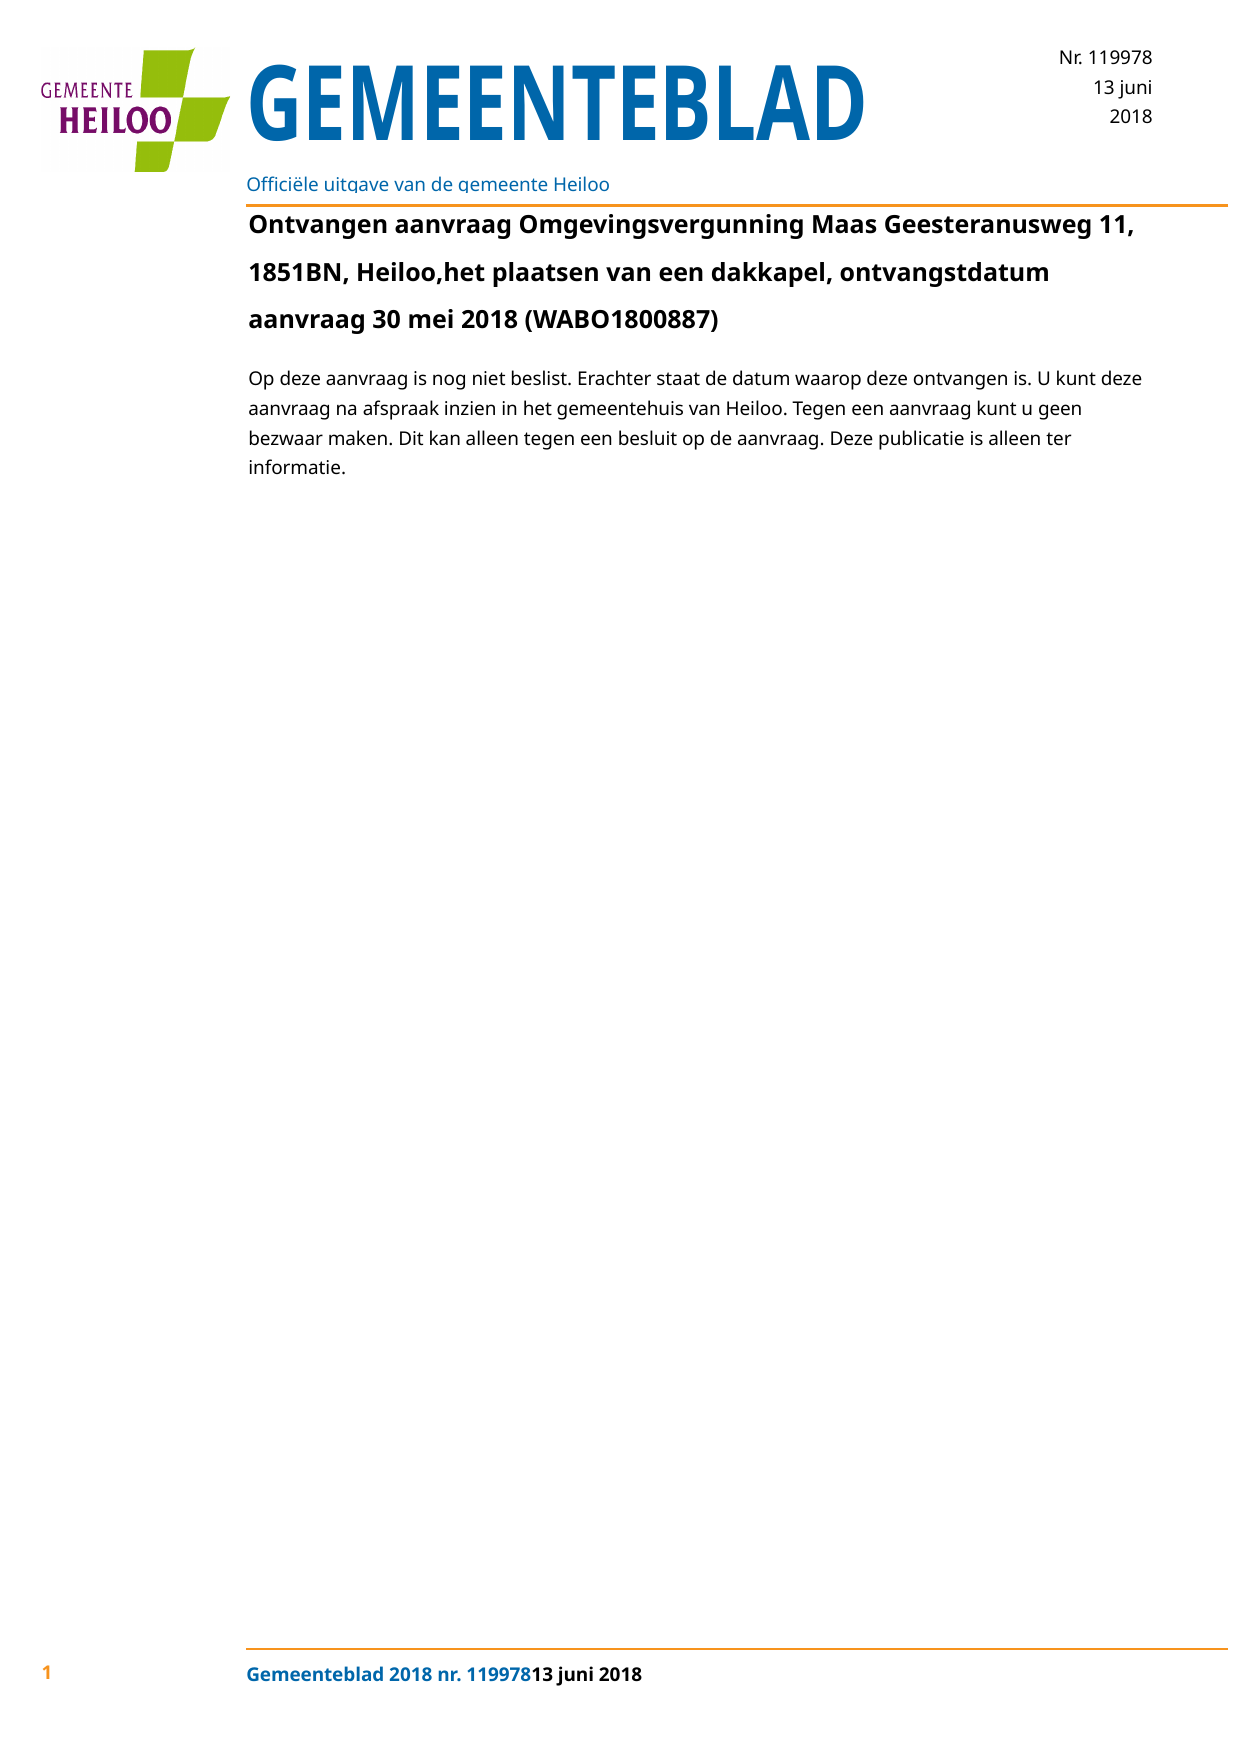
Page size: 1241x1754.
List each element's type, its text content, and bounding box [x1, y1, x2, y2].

text Op deze aanvraag is nog niet beslist. Erachter staat de datum waarop deze ontvangen is. U kunt deze aanvraag na afspraak inzien in het gemeentehuis van Heiloo. Tegen een aanvraag kunt u geen bezwaar maken. Dit kan alleen tegen een besluit op de aanvraag. Deze publicatie is alleen ter informatie. [248, 366, 1152, 480]
picture [41, 47, 231, 172]
text Ontvangen aanvraag Omgevingsvergunning Maas Geesteranusweg 11, 1851BN, Heiloo,het plaatsen van een dakkapel, ontvangstdatum aanvraag 30 mei 2018 (WABO1800887) [248, 207, 1152, 336]
